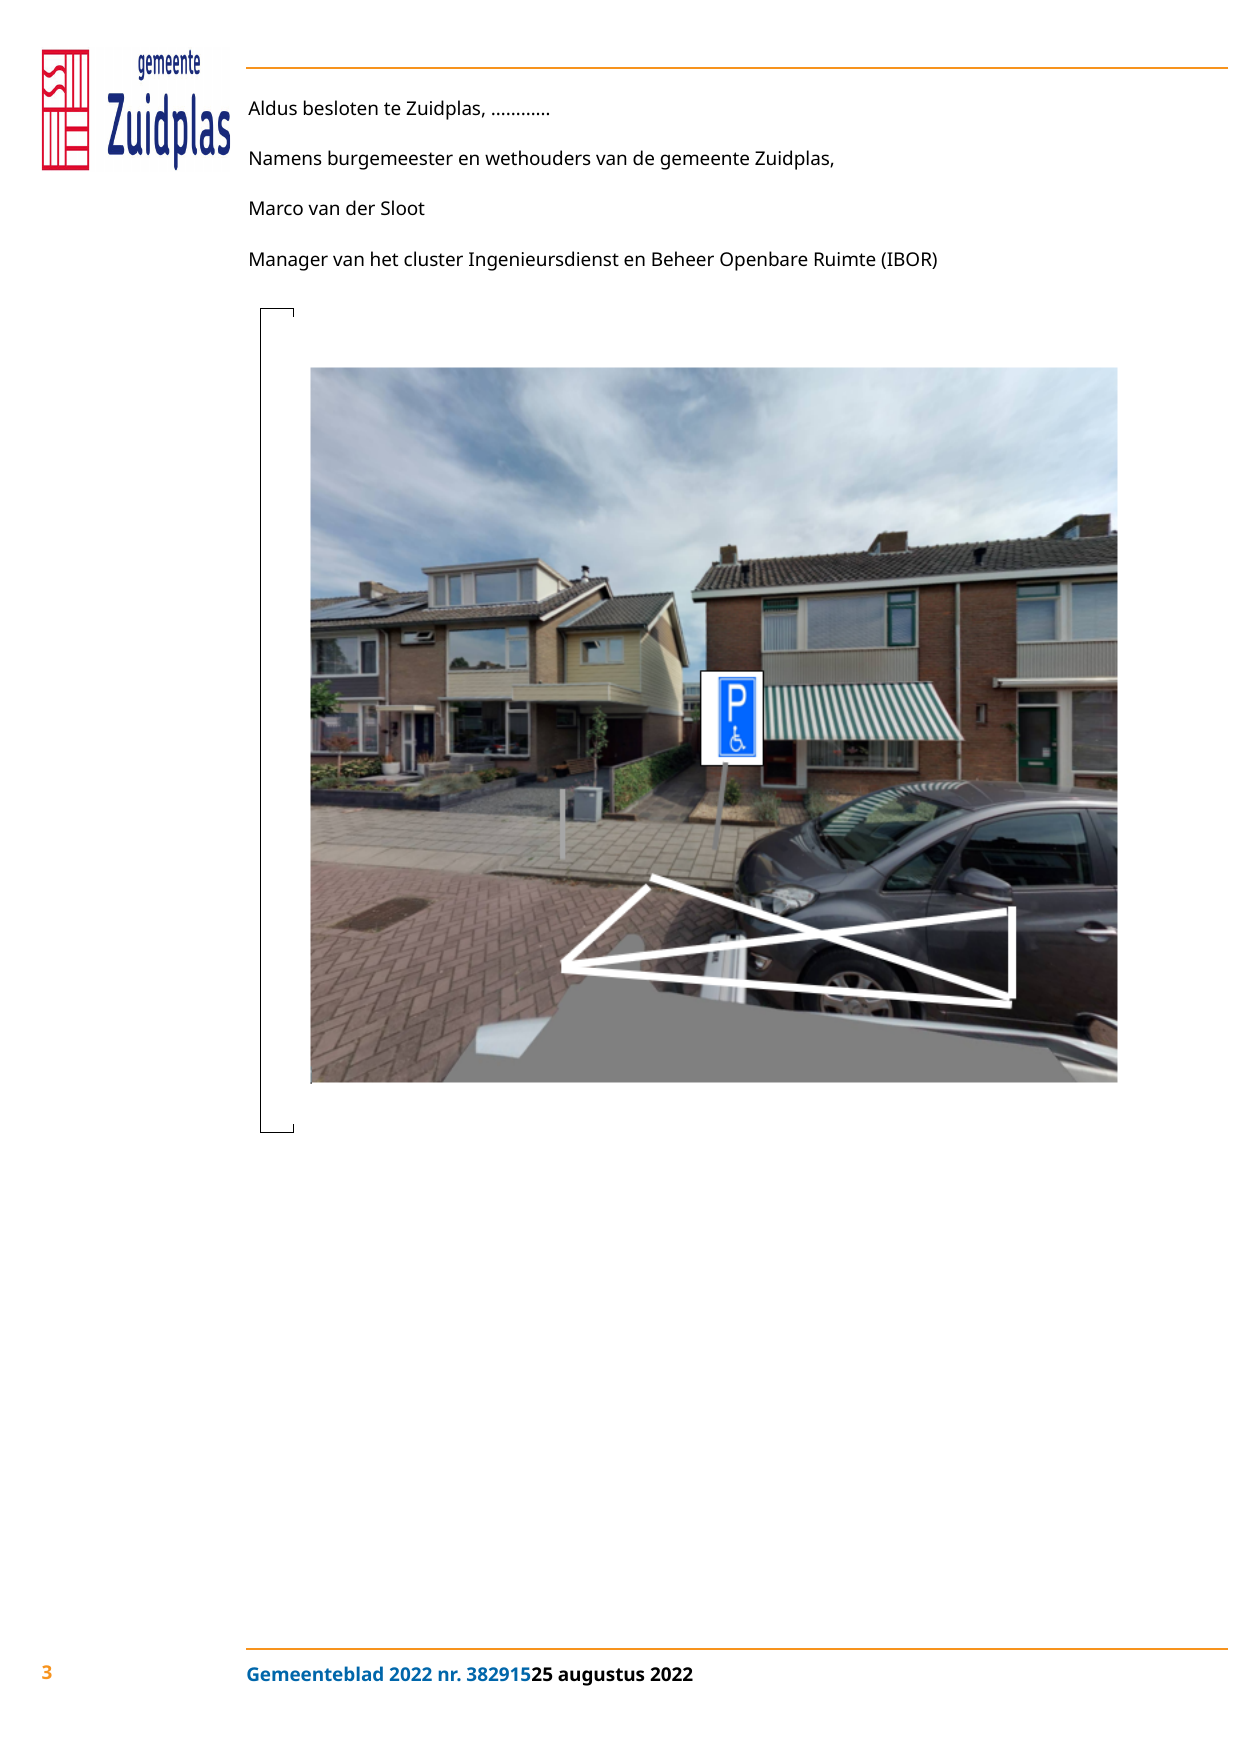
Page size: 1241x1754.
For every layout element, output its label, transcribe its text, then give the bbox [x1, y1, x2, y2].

text Marco van der Sloot [248, 196, 1152, 221]
text Namens burgemeester en wethouders van de gemeente Zuidplas, [248, 145, 1152, 171]
picture [41, 47, 231, 172]
text Manager van het cluster Ingenieursdienst en Beheer Openbare Ruimte (IBOR) [248, 246, 1152, 272]
picture [268, 317, 1155, 1124]
text Aldus besloten te Zuidplas, ………… [248, 95, 1152, 121]
